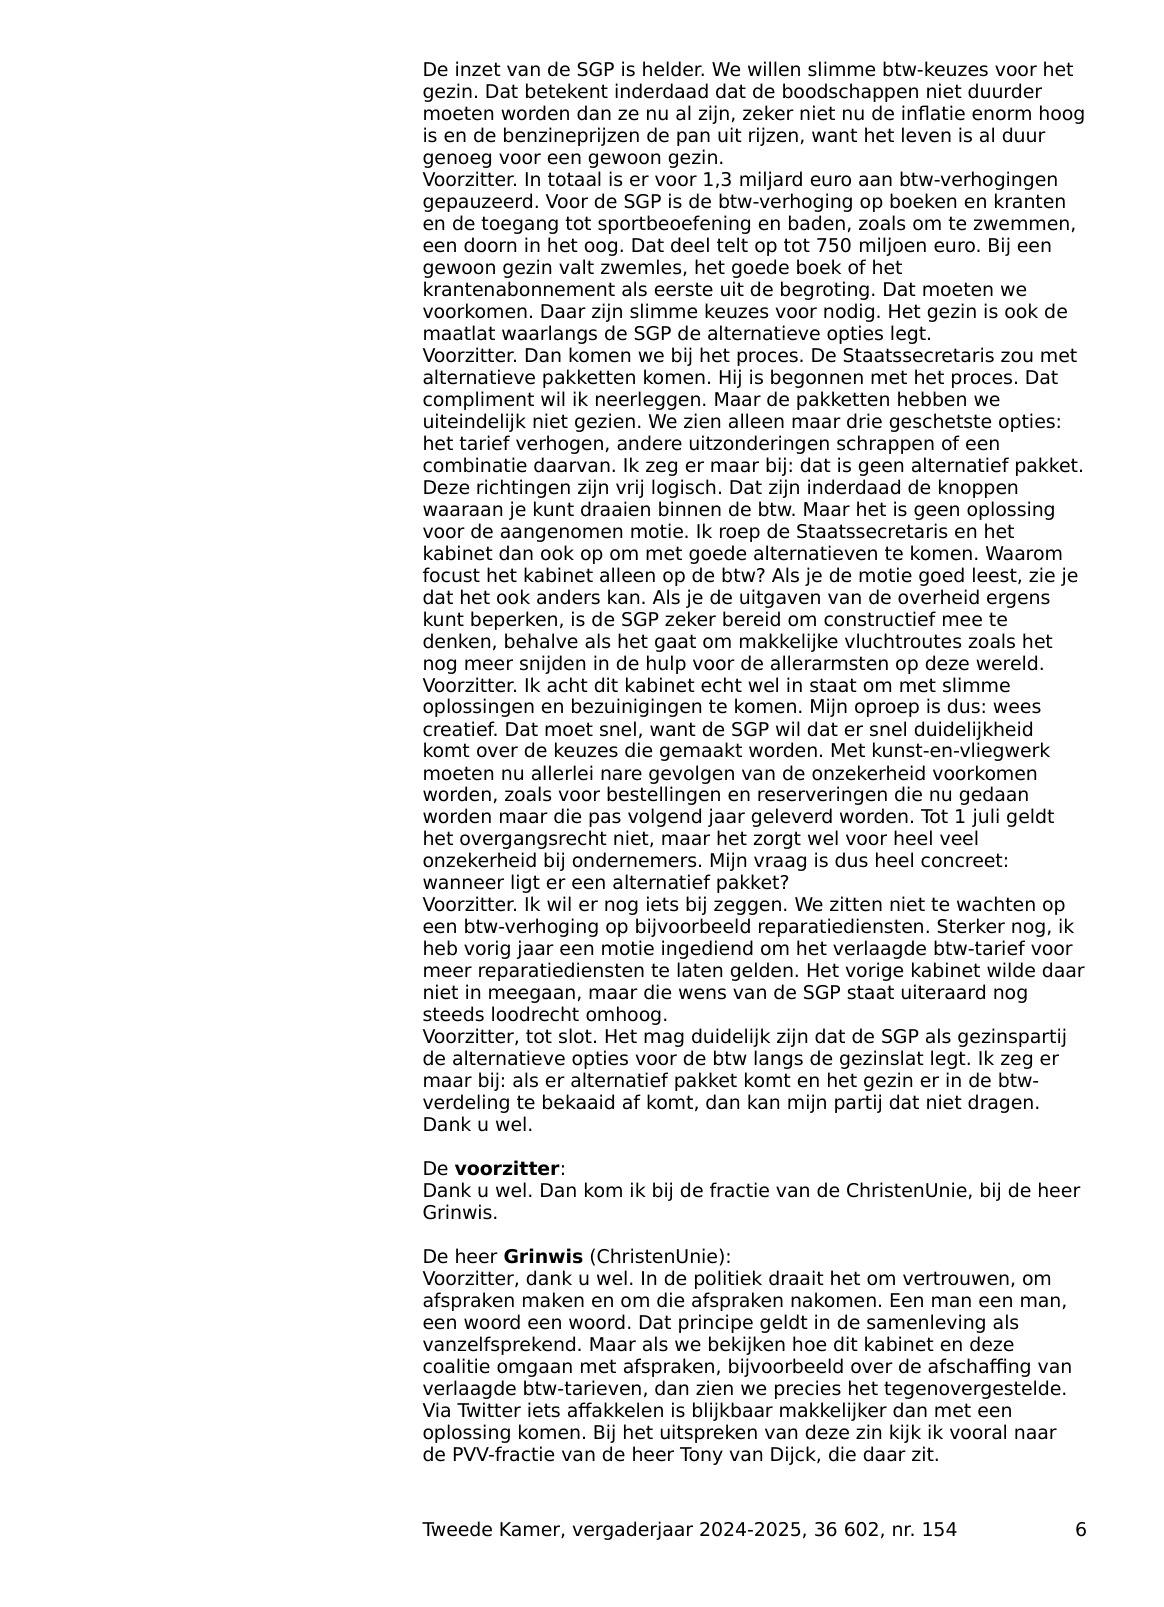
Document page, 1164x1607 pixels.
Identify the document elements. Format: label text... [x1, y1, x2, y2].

text De voorzitter: [422, 1158, 1087, 1180]
text De heer Grinwis (ChristenUnie): [422, 1246, 1087, 1268]
text De inzet van de SGP is helder. We willen slimme btw-keuzes voor het gezin. Dat betekent inderdaad dat de boodschappen niet duurder moeten worden dan ze nu al zijn, zeker niet nu de inflatie enorm hoog is en de benzineprijzen de pan uit rijzen, want het leven is al duur genoeg voor een gewoon gezin. [422, 59, 1087, 169]
text Voorzitter. In totaal is er voor 1,3 miljard euro aan btw-verhogingen gepauzeerd. Voor de SGP is de btw-verhoging op boeken en kranten en de toegang tot sportbeoefening en baden, zoals om te zwemmen, een doorn in het oog. Dat deel telt op tot 750 miljoen euro. Bij een gewoon gezin valt zwemles, het goede boek of het krantenabonnement als eerste uit de begroting. Dat moeten we voorkomen. Daar zijn slimme keuzes voor nodig. Het gezin is ook de maatlat waarlangs de SGP de alternatieve opties legt. [422, 169, 1087, 345]
text Voorzitter. Ik acht dit kabinet echt wel in staat om met slimme oplossingen en bezuinigingen te komen. Mijn oproep is dus: wees creatief. Dat moet snel, want de SGP wil dat er snel duidelijkheid komt over de keuzes die gemaakt worden. Met kunst-en-vliegwerk moeten nu allerlei nare gevolgen van de onzekerheid voorkomen worden, zoals voor bestellingen en reserveringen die nu gedaan worden maar die pas volgend jaar geleverd worden. Tot 1 juli geldt het overgangsrecht niet, maar het zorgt wel voor heel veel onzekerheid bij ondernemers. Mijn vraag is dus heel concreet: wanneer ligt er een alternatief pakket? [422, 674, 1087, 894]
text Voorzitter. Dan komen we bij het proces. De Staatssecretaris zou met alternatieve pakketten komen. Hij is begonnen met het proces. Dat compliment wil ik neerleggen. Maar de pakketten hebben we uiteindelijk niet gezien. We zien alleen maar drie geschetste opties: het tarief verhogen, andere uitzonderingen schrappen of een combinatie daarvan. Ik zeg er maar bij: dat is geen alternatief pakket. Deze richtingen zijn vrij logisch. Dat zijn inderdaad de knoppen waaraan je kunt draaien binnen de btw. Maar het is geen oplossing voor de aangenomen motie. Ik roep de Staatssecretaris en het kabinet dan ook op om met goede alternatieven te komen. Waarom focust het kabinet alleen op de btw? Als je de motie goed leest, zie je dat het ook anders kan. Als je de uitgaven van de overheid ergens kunt beperken, is de SGP zeker bereid om constructief mee te denken, behalve als het gaat om makkelijke vluchtroutes zoals het nog meer snijden in de hulp voor de allerarmsten op deze wereld. [422, 345, 1087, 674]
text Voorzitter. Ik wil er nog iets bij zeggen. We zitten niet te wachten op een btw-verhoging op bijvoorbeeld reparatiediensten. Sterker nog, ik heb vorig jaar een motie ingediend om het verlaagde btw-tarief voor meer reparatiediensten te laten gelden. Het vorige kabinet wilde daar niet in meegaan, maar die wens van de SGP staat uiteraard nog steeds loodrecht omhoog. [422, 894, 1087, 1026]
text Dank u wel. Dan kom ik bij de fractie van de ChristenUnie, bij de heer Grinwis. [422, 1180, 1087, 1224]
text Voorzitter, tot slot. Het mag duidelijk zijn dat de SGP als gezinspartij de alternatieve opties voor de btw langs de gezinslat legt. Ik zeg er maar bij: als er alternatief pakket komt en het gezin er in de btw-verdeling te bekaaid af komt, dan kan mijn partij dat niet dragen. [422, 1026, 1087, 1114]
text Dank u wel. [422, 1114, 1087, 1136]
text Voorzitter, dank u wel. In de politiek draait het om vertrouwen, om afspraken maken en om die afspraken nakomen. Een man een man, een woord een woord. Dat principe geldt in de samenleving als vanzelfsprekend. Maar als we bekijken hoe dit kabinet en deze coalitie omgaan met afspraken, bijvoorbeeld over de afschaffing van verlaagde btw-tarieven, dan zien we precies het tegenovergestelde. Via Twitter iets affakkelen is blijkbaar makkelijker dan met een oplossing komen. Bij het uitspreken van deze zin kijk ik vooral naar de PVV-fractie van de heer Tony van Dijck, die daar zit. [422, 1268, 1087, 1466]
